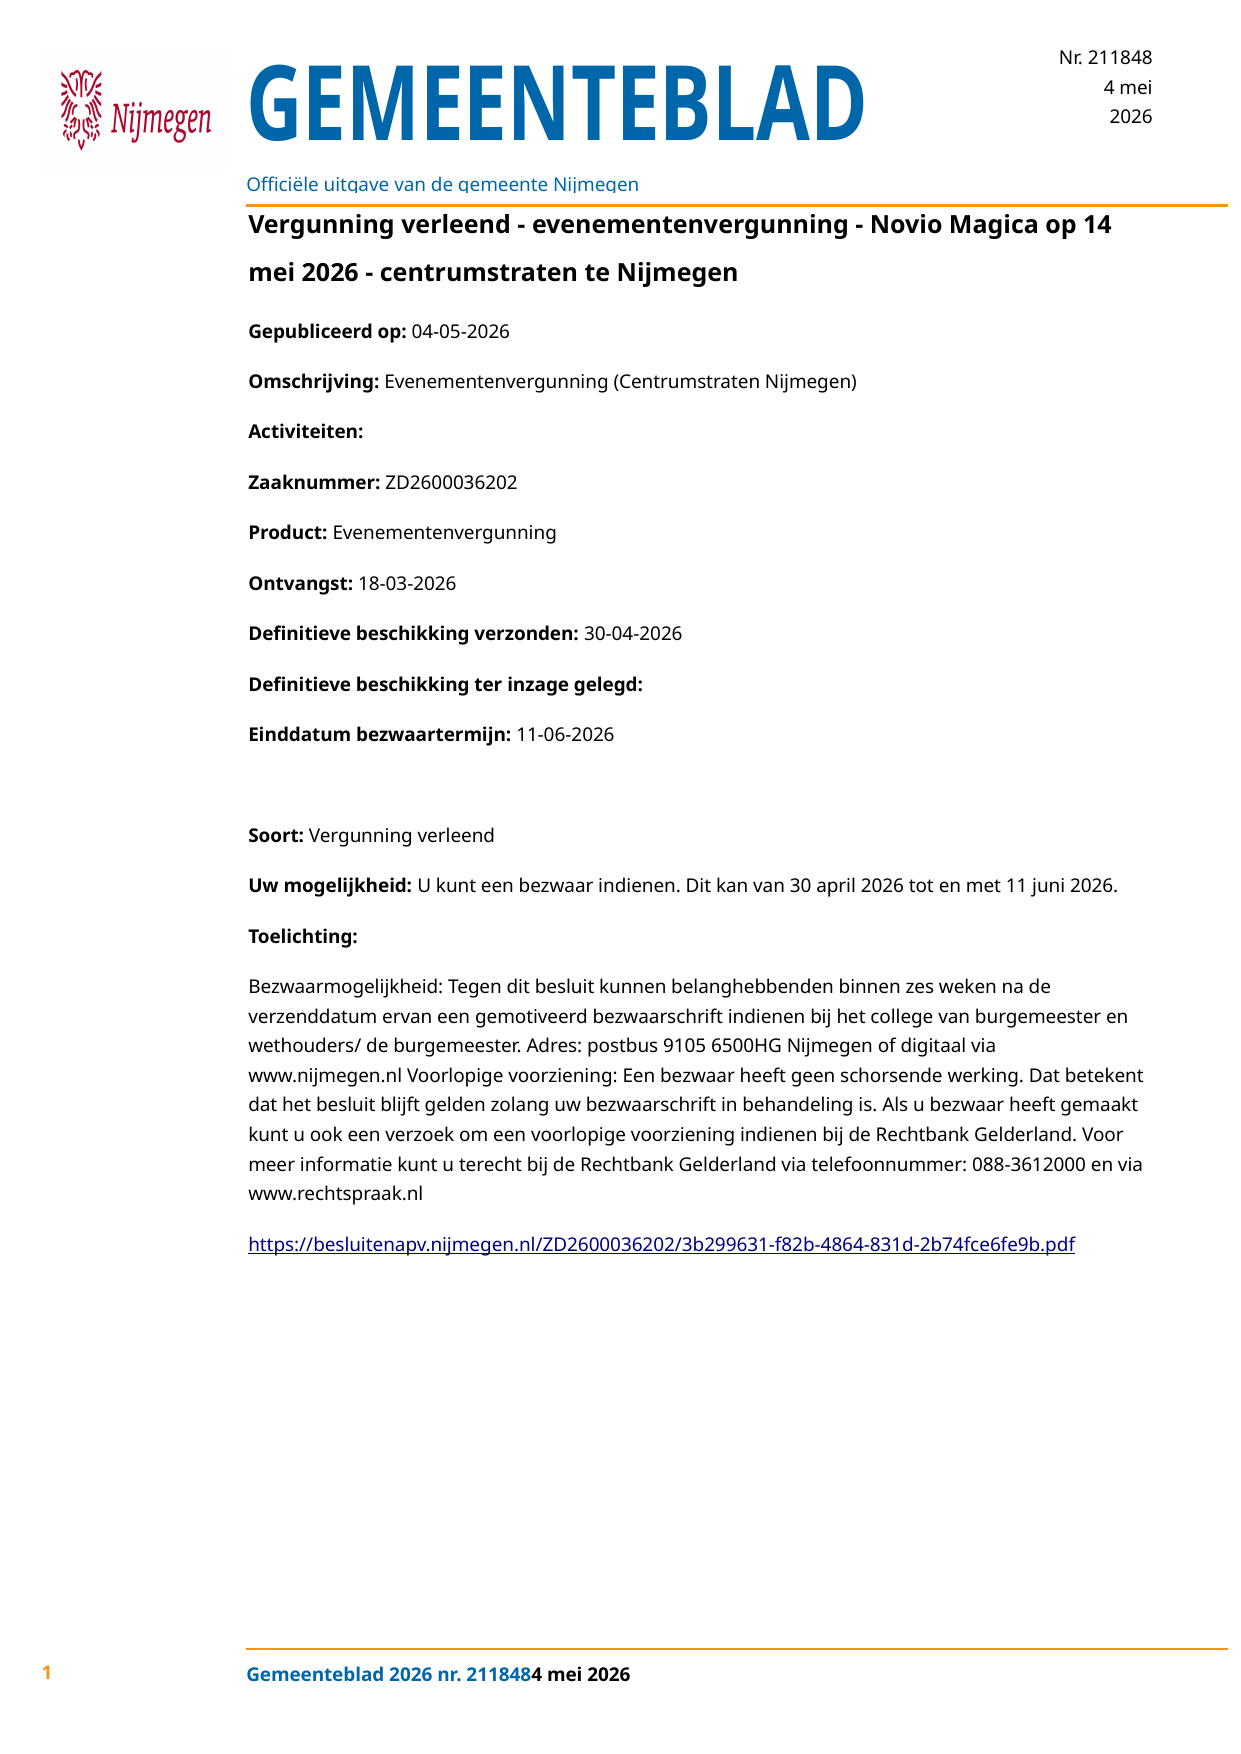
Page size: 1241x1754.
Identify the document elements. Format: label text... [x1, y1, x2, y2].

text Bezwaarmogelijkheid: Tegen dit besluit kunnen belanghebbenden binnen zes weken na de verzenddatum ervan een gemotiveerd bezwaarschrift indienen bij het college van burgemeester en wethouders/ de burgemeester. Adres: postbus 9105 6500HG Nijmegen of digitaal via www.nijmegen.nl Voorlopige voorziening: Een bezwaar heeft geen schorsende werking. Dat betekent dat het besluit blijft gelden zolang uw bezwaarschrift in behandeling is. Als u bezwaar heeft gemaakt kunt u ook een verzoek om een voorlopige voorziening indienen bij de Rechtbank Gelderland. Voor meer informatie kunt u terecht bij de Rechtbank Gelderland via telefoonnummer: 088-3612000 en via www.rechtspraak.nl [248, 973, 1152, 1206]
text Einddatum bezwaartermijn: 11-06-2026 [248, 721, 1152, 747]
text Definitieve beschikking ter inzage gelegd: [248, 671, 1152, 697]
text Gepubliceerd op: 04-05-2026 [248, 318, 1152, 344]
text Zaaknummer: ZD2600036202 [248, 469, 1152, 495]
text Uw mogelijkheid: U kunt een bezwaar indienen. Dit kan van 30 april 2026 tot en met 11 juni 2026. [248, 872, 1152, 898]
text https://besluitenapv.nijmegen.nl/ZD2600036202/3b299631-f82b-4864-831d-2b74fce6fe9b.pdf [248, 1231, 1152, 1257]
text Definitieve beschikking verzonden: 30-04-2026 [248, 620, 1152, 646]
text Product: Evenementenvergunning [248, 519, 1152, 545]
text Omschrijving: Evenementenvergunning (Centrumstraten Nijmegen) [248, 368, 1152, 394]
text Ontvangst: 18-03-2026 [248, 570, 1152, 596]
text Activiteiten: [248, 419, 1152, 444]
text Vergunning verleend - evenementenvergunning - Novio Magica op 14 mei 2026 - centrumstraten te Nijmegen [248, 207, 1152, 288]
picture [41, 47, 231, 172]
text Toelichting: [248, 923, 1152, 949]
text Soort: Vergunning verleend [248, 822, 1152, 848]
